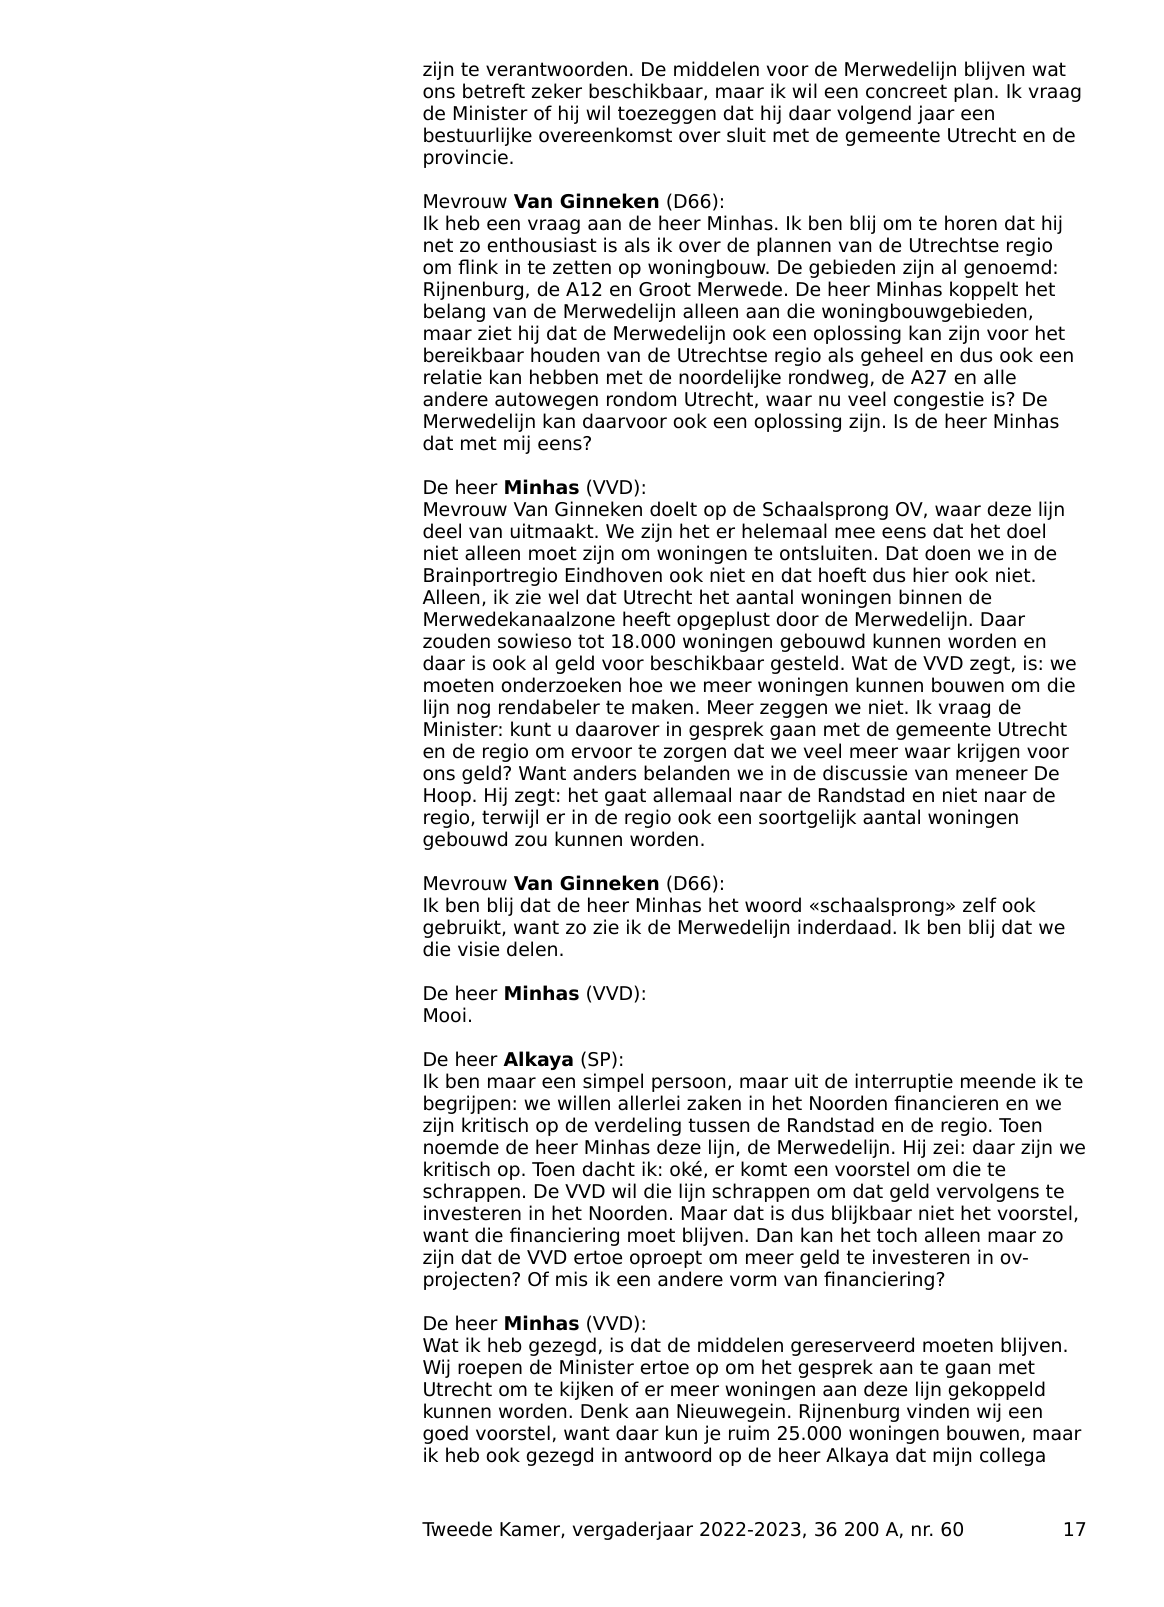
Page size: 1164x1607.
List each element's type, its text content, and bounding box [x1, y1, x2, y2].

text Mooi. [422, 1005, 1087, 1027]
text Mevrouw Van Ginneken (D66): [422, 873, 1087, 895]
text De heer Minhas (VVD): [422, 1313, 1087, 1335]
text Ik ben maar een simpel persoon, maar uit de interruptie meende ik te begrijpen: we willen allerlei zaken in het Noorden financieren en we zijn kritisch op de verdeling tussen de Randstad en de regio. Toen noemde de heer Minhas deze lijn, de Merwedelijn. Hij zei: daar zijn we kritisch op. Toen dacht ik: oké, er komt een voorstel om die te schrappen. De VVD wil die lijn schrappen om dat geld vervolgens te investeren in het Noorden. Maar dat is dus blijkbaar niet het voorstel, want die financiering moet blijven. Dan kan het toch alleen maar zo zijn dat de VVD ertoe oproept om meer geld te investeren in ov-projecten? Of mis ik een andere vorm van financiering? [422, 1071, 1087, 1291]
text De heer Minhas (VVD): [422, 477, 1087, 499]
text Wat ik heb gezegd, is dat de middelen gereserveerd moeten blijven. Wij roepen de Minister ertoe op om het gesprek aan te gaan met Utrecht om te kijken of er meer woningen aan deze lijn gekoppeld kunnen worden. Denk aan Nieuwegein. Rijnenburg vinden wij een goed voorstel, want daar kun je ruim 25.000 woningen bouwen, maar ik heb ook gezegd in antwoord op de heer Alkaya dat mijn collega [422, 1335, 1087, 1467]
text Mevrouw Van Ginneken (D66): [422, 191, 1087, 213]
text zijn te verantwoorden. De middelen voor de Merwedelijn blijven wat ons betreft zeker beschikbaar, maar ik wil een concreet plan. Ik vraag de Minister of hij wil toezeggen dat hij daar volgend jaar een bestuurlijke overeenkomst over sluit met de gemeente Utrecht en de provincie. [422, 59, 1087, 169]
text De heer Alkaya (SP): [422, 1049, 1087, 1071]
text Ik ben blij dat de heer Minhas het woord «schaalsprong» zelf ook gebruikt, want zo zie ik de Merwedelijn inderdaad. Ik ben blij dat we die visie delen. [422, 895, 1087, 961]
text Ik heb een vraag aan de heer Minhas. Ik ben blij om te horen dat hij net zo enthousiast is als ik over de plannen van de Utrechtse regio om flink in te zetten op woningbouw. De gebieden zijn al genoemd: Rijnenburg, de A12 en Groot Merwede. De heer Minhas koppelt het belang van de Merwedelijn alleen aan die woningbouwgebieden, maar ziet hij dat de Merwedelijn ook een oplossing kan zijn voor het bereikbaar houden van de Utrechtse regio als geheel en dus ook een relatie kan hebben met de noordelijke rondweg, de A27 en alle andere autowegen rondom Utrecht, waar nu veel congestie is? De Merwedelijn kan daarvoor ook een oplossing zijn. Is de heer Minhas dat met mij eens? [422, 213, 1087, 455]
text De heer Minhas (VVD): [422, 983, 1087, 1005]
text Mevrouw Van Ginneken doelt op de Schaalsprong OV, waar deze lijn deel van uitmaakt. We zijn het er helemaal mee eens dat het doel niet alleen moet zijn om woningen te ontsluiten. Dat doen we in de Brainportregio Eindhoven ook niet en dat hoeft dus hier ook niet. Alleen, ik zie wel dat Utrecht het aantal woningen binnen de Merwedekanaalzone heeft opgeplust door de Merwedelijn. Daar zouden sowieso tot 18.000 woningen gebouwd kunnen worden en daar is ook al geld voor beschikbaar gesteld. Wat de VVD zegt, is: we moeten onderzoeken hoe we meer woningen kunnen bouwen om die lijn nog rendabeler te maken. Meer zeggen we niet. Ik vraag de Minister: kunt u daarover in gesprek gaan met de gemeente Utrecht en de regio om ervoor te zorgen dat we veel meer waar krijgen voor ons geld? Want anders belanden we in de discussie van meneer De Hoop. Hij zegt: het gaat allemaal naar de Randstad en niet naar de regio, terwijl er in de regio ook een soortgelijk aantal woningen gebouwd zou kunnen worden. [422, 499, 1087, 851]
